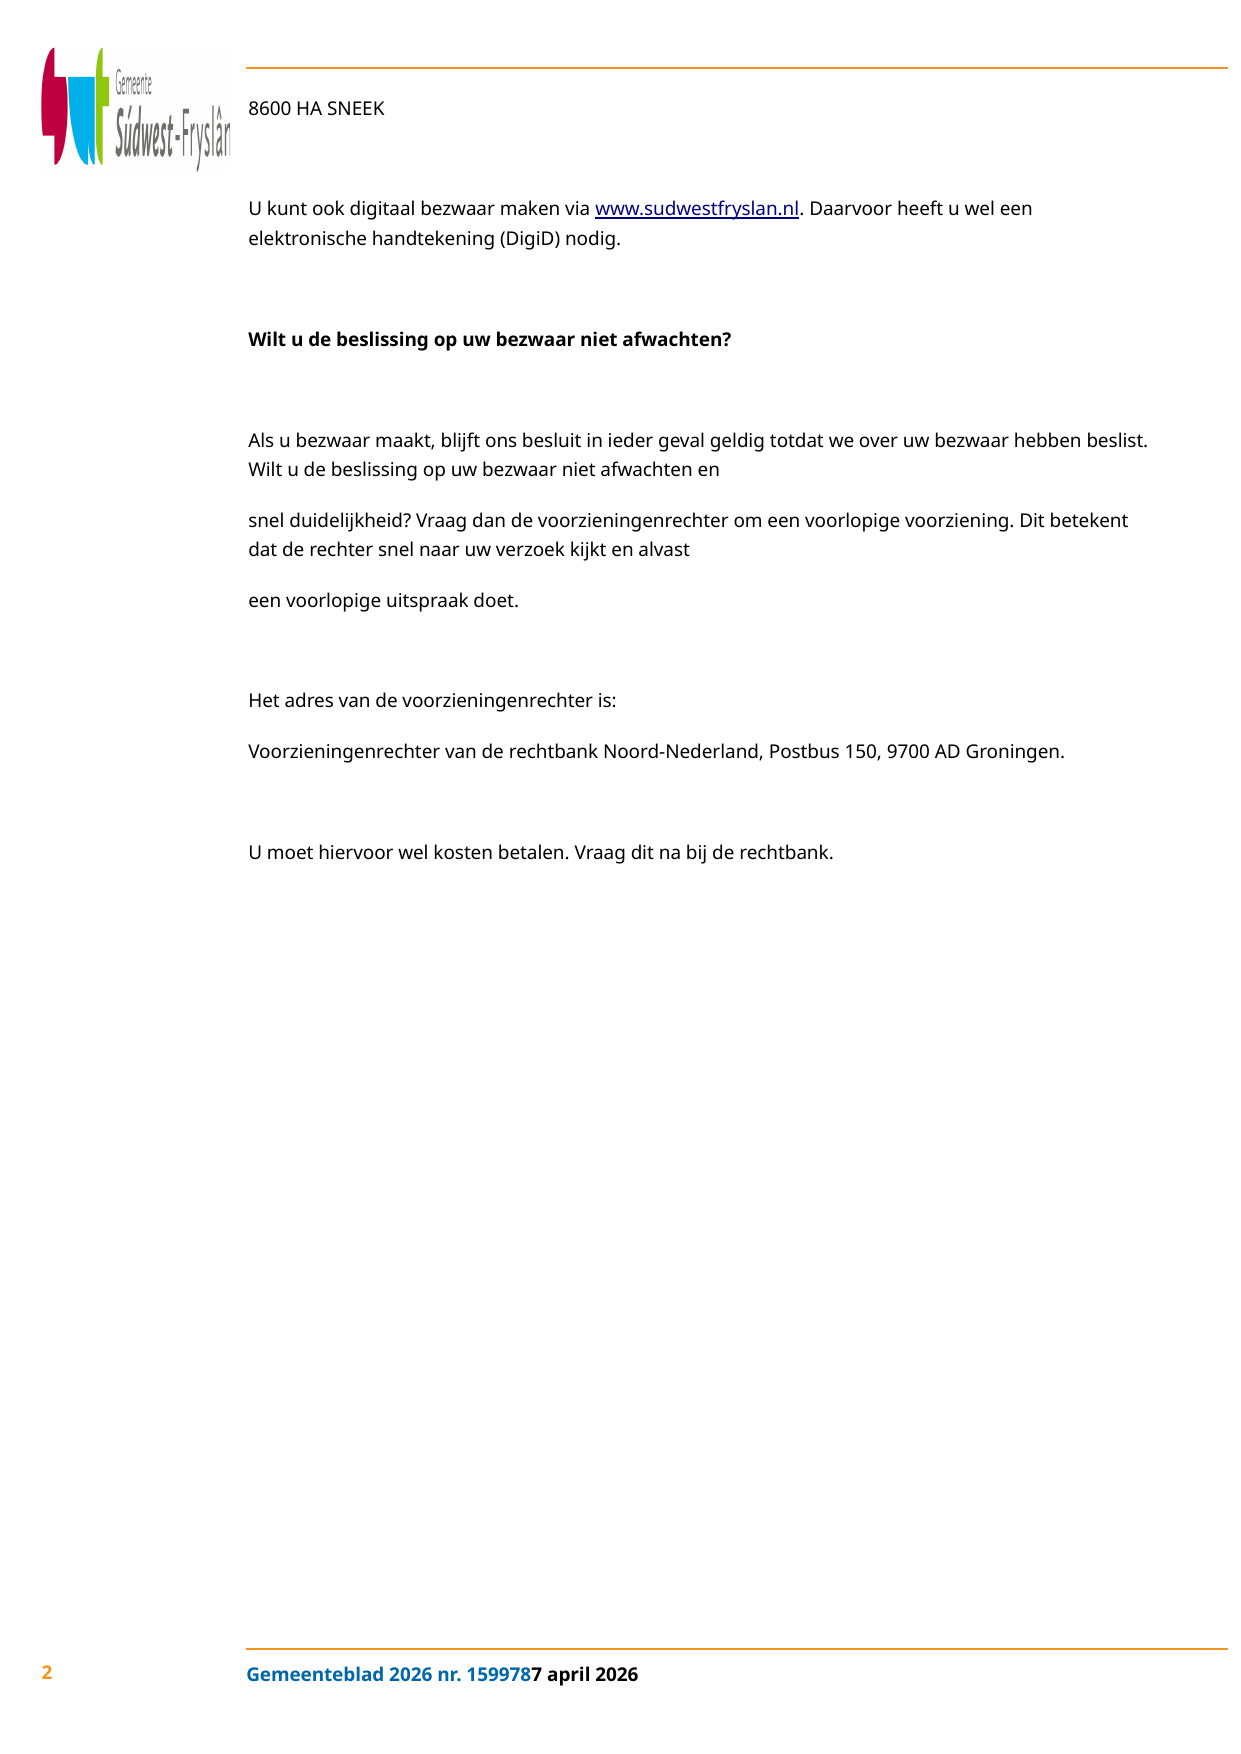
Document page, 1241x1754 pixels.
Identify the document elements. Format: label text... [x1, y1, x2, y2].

text Als u bezwaar maakt, blijft ons besluit in ieder geval geldig totdat we over uw bezwaar hebben beslist. Wilt u de beslissing op uw bezwaar niet afwachten en [248, 427, 1152, 482]
text U moet hiervoor wel kosten betalen. Vraag dit na bij de rechtbank. [248, 839, 1152, 865]
text snel duidelijkheid? Vraag dan de voorzieningenrechter om een voorlopige voorziening. Dit betekent dat de rechter snel naar uw verzoek kijkt en alvast [248, 507, 1152, 562]
text 8600 HA SNEEK [248, 95, 1152, 121]
text Voorzieningenrechter van de rechtbank Noord-Nederland, Postbus 150, 9700 AD Groningen. [248, 738, 1152, 764]
text U kunt ook digitaal bezwaar maken via www.sudwestfryslan.nl. Daarvoor heeft u wel een elektronische handtekening (DigiD) nodig. [248, 196, 1152, 251]
picture [41, 47, 231, 172]
text Wilt u de beslissing op uw bezwaar niet afwachten? [248, 326, 1152, 352]
text Het adres van de voorzieningenrechter is: [248, 688, 1152, 713]
text een voorlopige uitspraak doet. [248, 587, 1152, 613]
